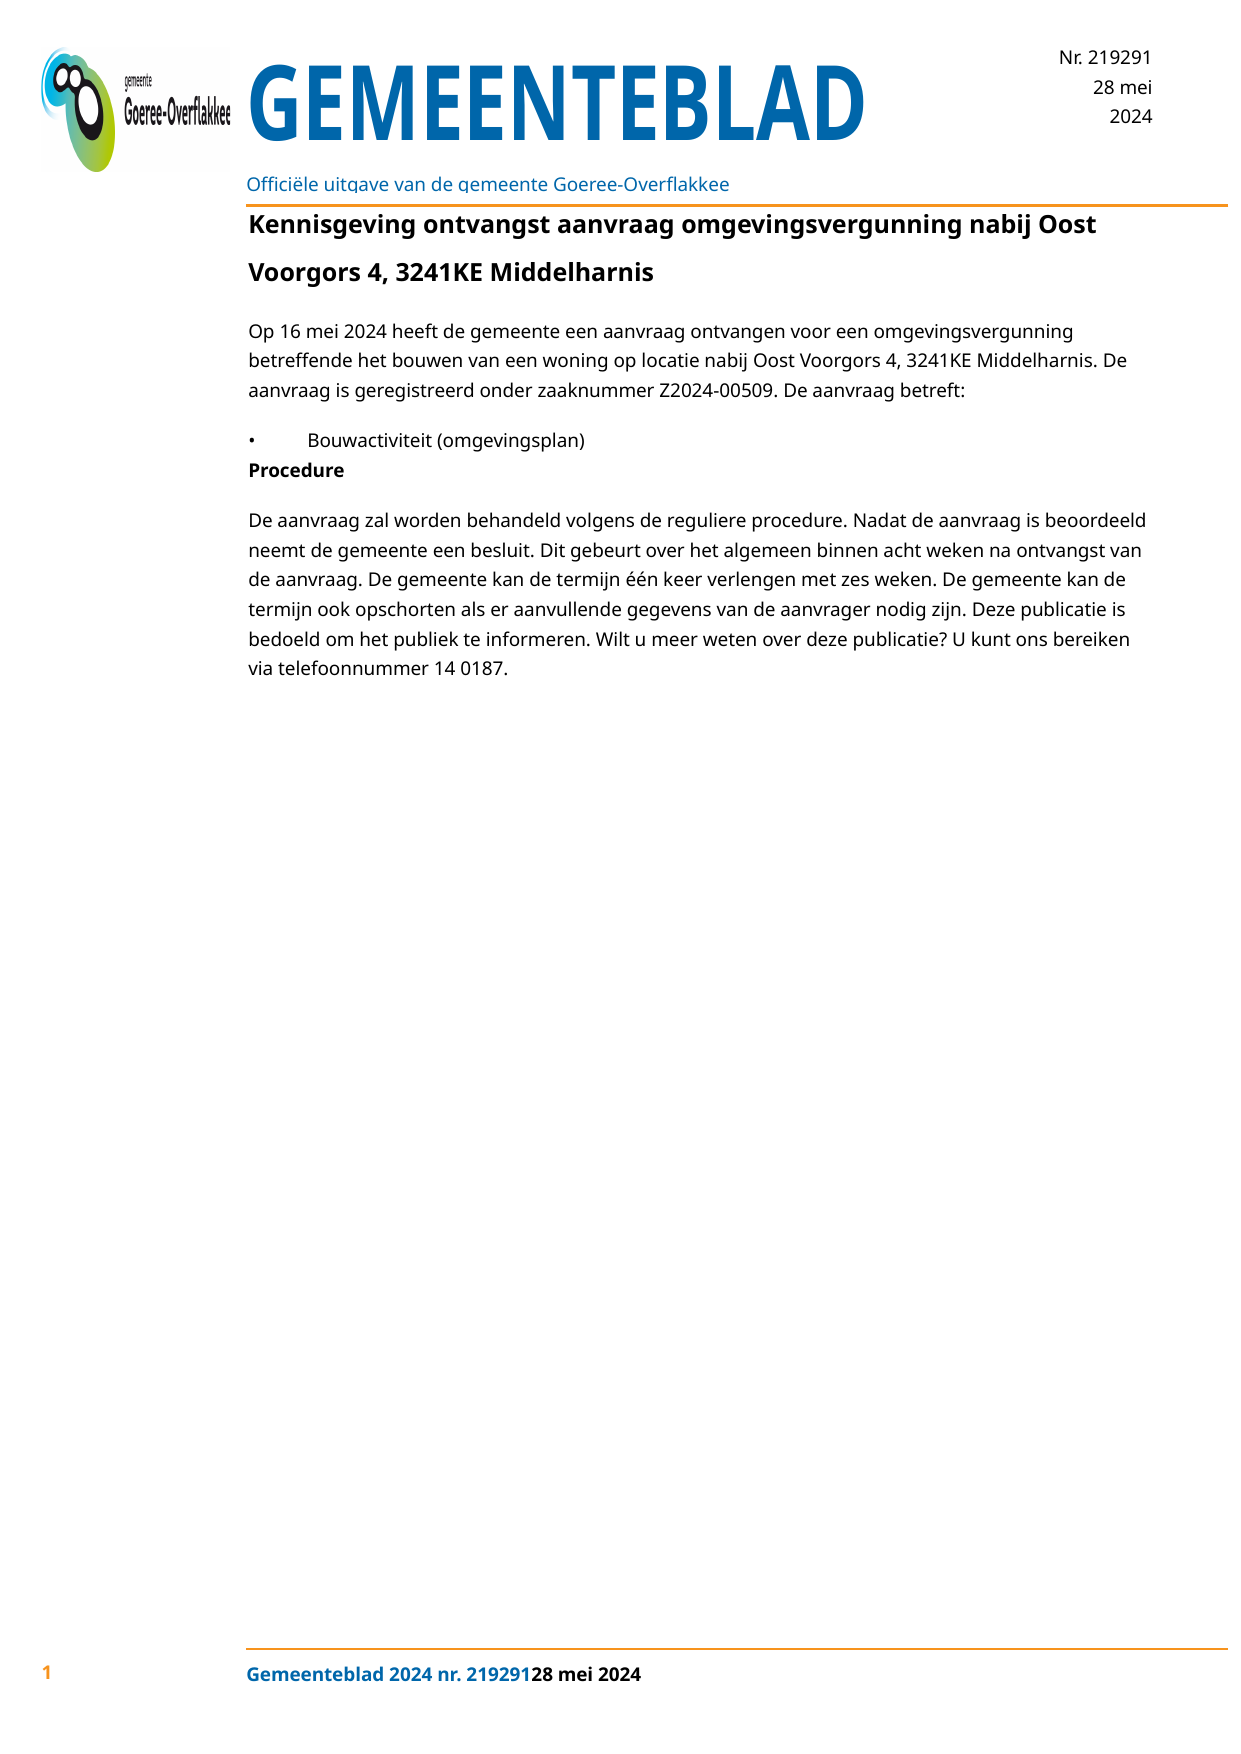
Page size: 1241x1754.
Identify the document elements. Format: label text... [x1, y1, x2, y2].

text Kennisgeving ontvangst aanvraag omgevingsvergunning nabij Oost Voorgors 4, 3241KE Middelharnis [248, 207, 1152, 288]
picture [41, 47, 231, 172]
text Procedure [248, 457, 1152, 483]
text Op 16 mei 2024 heeft de gemeente een aanvraag ontvangen voor een omgevingsvergunning betreffende het bouwen van een woning op locatie nabij Oost Voorgors 4, 3241KE Middelharnis. De aanvraag is geregistreerd onder zaaknummer Z2024-00509. De aanvraag betreft: [248, 318, 1152, 403]
text De aanvraag zal worden behandeld volgens de reguliere procedure. Nadat de aanvraag is beoordeeld neemt de gemeente een besluit. Dit gebeurt over het algemeen binnen acht weken na ontvangst van de aanvraag. De gemeente kan de termijn één keer verlengen met zes weken. De gemeente kan de termijn ook opschorten als er aanvullende gegevens van de aanvrager nodig zijn. Deze publicatie is bedoeld om het publiek te informeren. Wilt u meer weten over deze publicatie? U kunt ons bereiken via telefoonnummer 14 0187. [248, 507, 1152, 681]
list Bouwactiviteit (omgevingsplan) [248, 427, 1152, 453]
